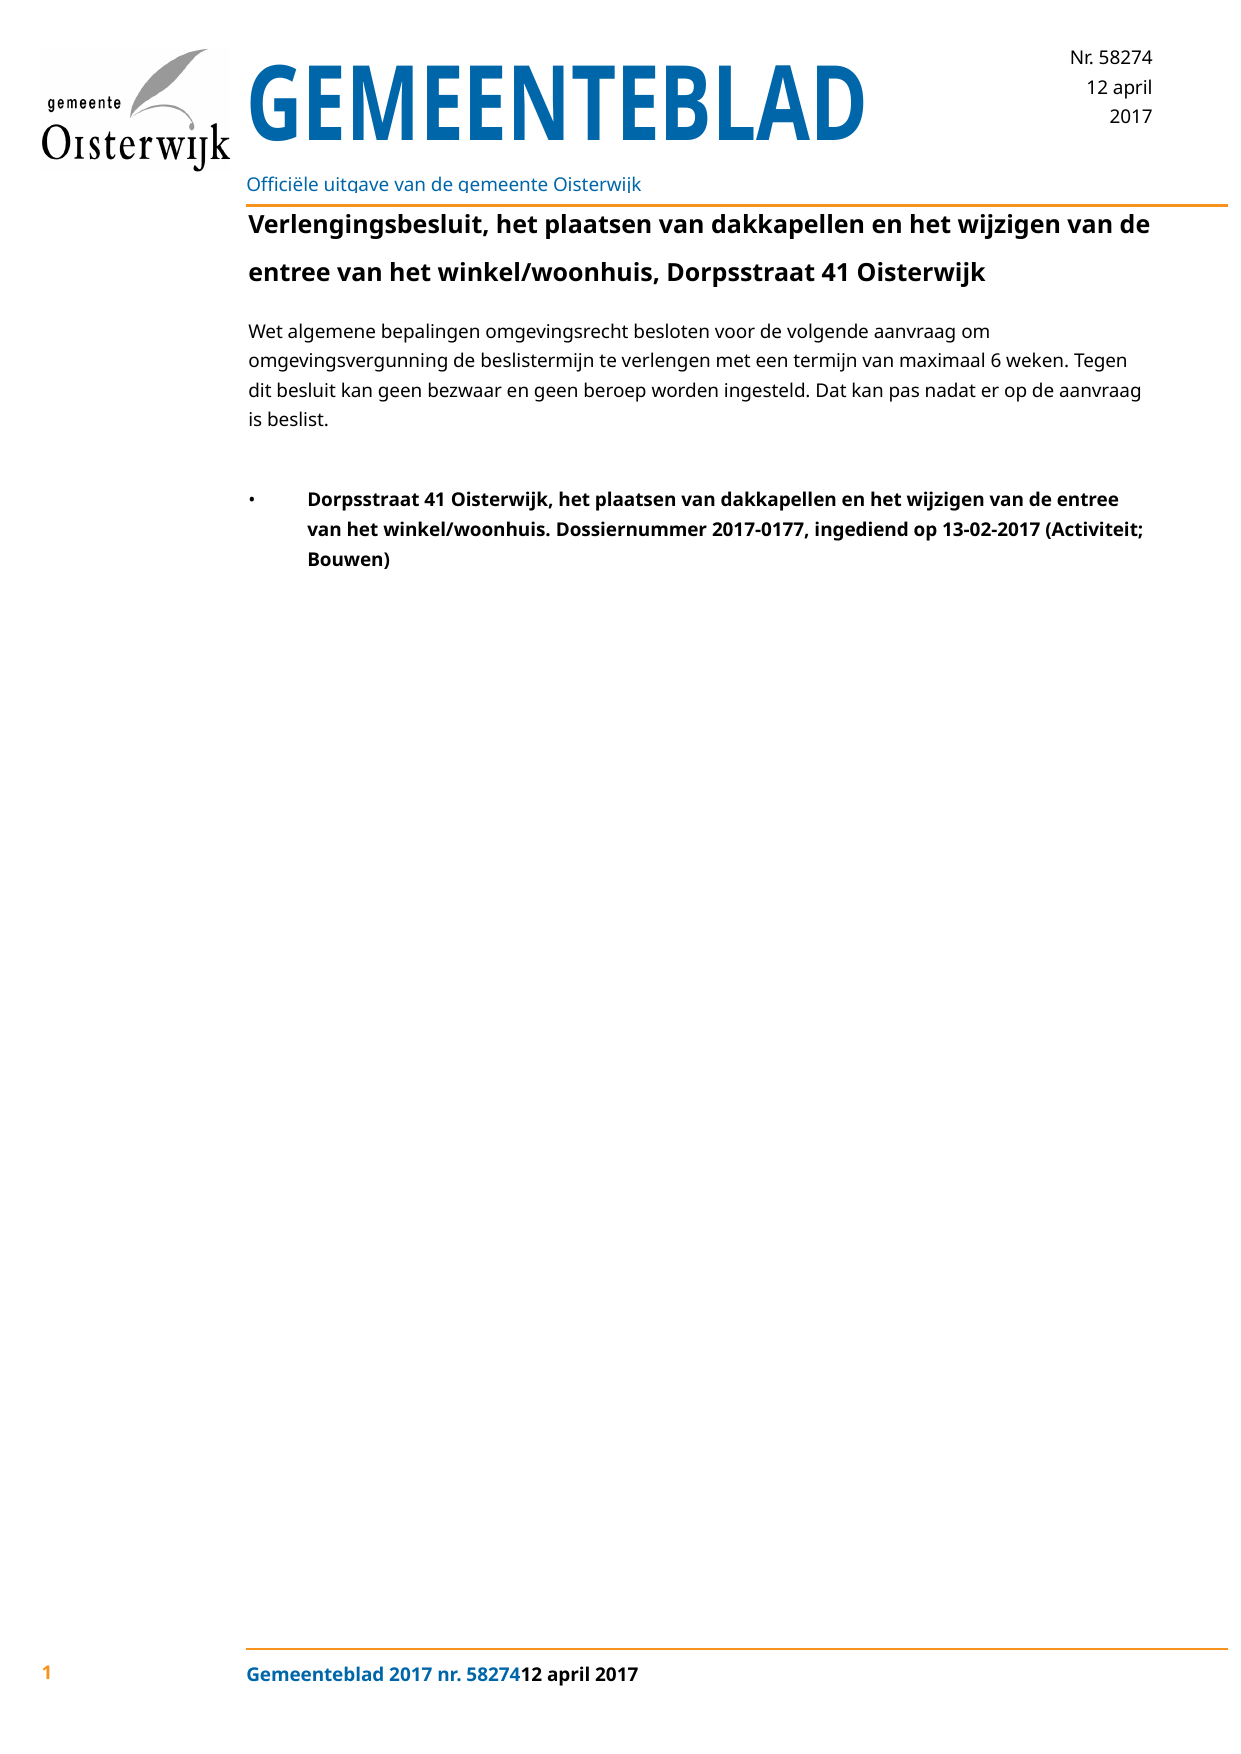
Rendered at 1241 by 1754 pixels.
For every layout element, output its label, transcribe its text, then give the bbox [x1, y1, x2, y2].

text Wet algemene bepalingen omgevingsrecht besloten voor de volgende aanvraag om omgevingsvergunning de beslistermijn te verlengen met een termijn van maximaal 6 weken. Tegen dit besluit kan geen bezwaar en geen beroep worden ingesteld. Dat kan pas nadat er op de aanvraag is beslist. [248, 318, 1152, 432]
text Verlengingsbesluit, het plaatsen van dakkapellen en het wijzigen van de entree van het winkel/woonhuis, Dorpsstraat 41 Oisterwijk [248, 207, 1152, 288]
list Dorpsstraat 41 Oisterwijk, het plaatsen van dakkapellen en het wijzigen van de entree van het winkel/woonhuis. Dossiernummer 2017-0177, ingediend op 13-02-2017 (Activiteit; Bouwen) [248, 487, 1152, 572]
picture [41, 47, 231, 172]
